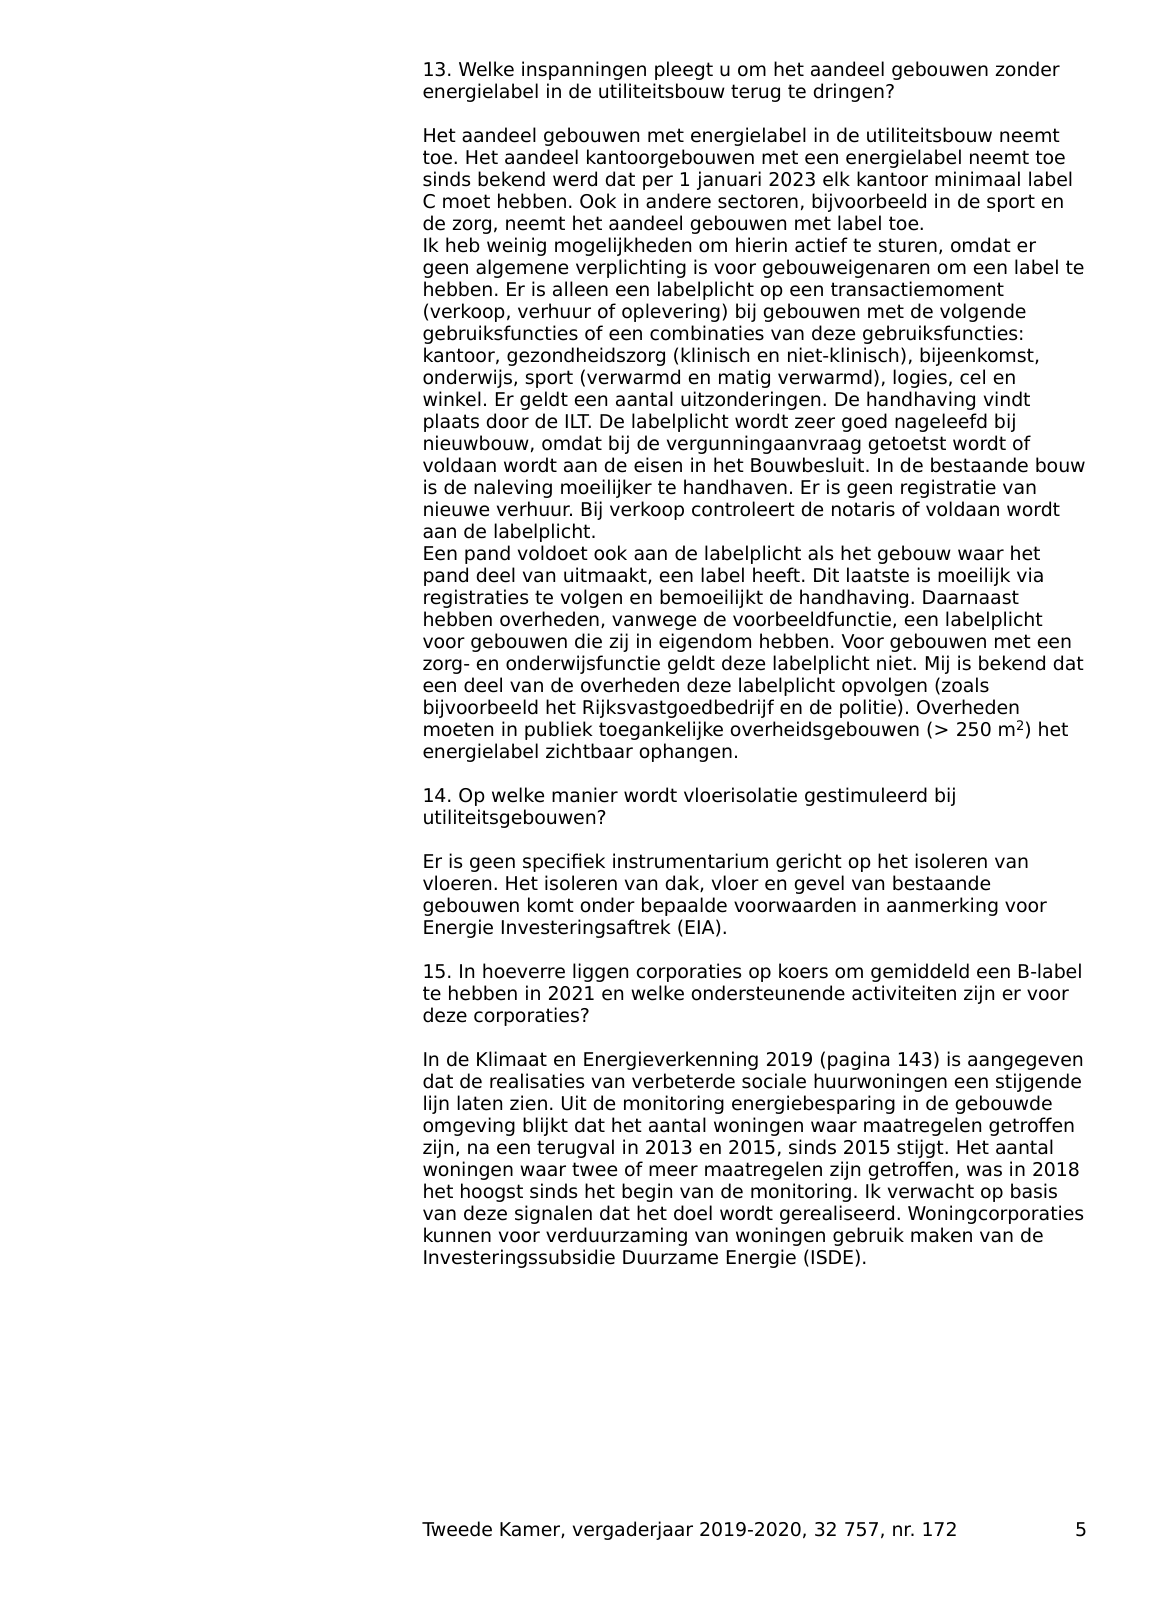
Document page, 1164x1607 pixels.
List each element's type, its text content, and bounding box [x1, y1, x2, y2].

text Er is geen specifiek instrumentarium gericht op het isoleren van vloeren. Het isoleren van dak, vloer en gevel van bestaande gebouwen komt onder bepaalde voorwaarden in aanmerking voor Energie Investeringsaftrek (EIA). [422, 851, 1087, 939]
text Het aandeel gebouwen met energielabel in de utiliteitsbouw neemt toe. Het aandeel kantoorgebouwen met een energielabel neemt toe sinds bekend werd dat per 1 januari 2023 elk kantoor minimaal label C moet hebben. Ook in andere sectoren, bijvoorbeeld in de sport en de zorg, neemt het aandeel gebouwen met label toe. [422, 125, 1087, 235]
text 14. Op welke manier wordt vloerisolatie gestimuleerd bij utiliteitsgebouwen? [422, 785, 1087, 829]
text In de Klimaat en Energieverkenning 2019 (pagina 143) is aangegeven dat de realisaties van verbeterde sociale huurwoningen een stijgende lijn laten zien. Uit de monitoring energiebesparing in de gebouwde omgeving blijkt dat het aantal woningen waar maatregelen getroffen zijn, na een terugval in 2013 en 2015, sinds 2015 stijgt. Het aantal woningen waar twee of meer maatregelen zijn getroffen, was in 2018 het hoogst sinds het begin van de monitoring. Ik verwacht op basis van deze signalen dat het doel wordt gerealiseerd. Woningcorporaties kunnen voor verduurzaming van woningen gebruik maken van de Investeringssubsidie Duurzame Energie (ISDE). [422, 1049, 1087, 1269]
text 13. Welke inspanningen pleegt u om het aandeel gebouwen zonder energielabel in de utiliteitsbouw terug te dringen? [422, 59, 1087, 103]
text Ik heb weinig mogelijkheden om hierin actief te sturen, omdat er geen algemene verplichting is voor gebouweigenaren om een label te hebben. Er is alleen een labelplicht op een transactiemoment (verkoop, verhuur of oplevering) bij gebouwen met de volgende gebruiksfuncties of een combinaties van deze gebruiksfuncties: kantoor, gezondheidszorg (klinisch en niet-klinisch), bijeenkomst, onderwijs, sport (verwarmd en matig verwarmd), logies, cel en winkel. Er geldt een aantal uitzonderingen. De handhaving vindt plaats door de ILT. De labelplicht wordt zeer goed nageleefd bij nieuwbouw, omdat bij de vergunningaanvraag getoetst wordt of voldaan wordt aan de eisen in het Bouwbesluit. In de bestaande bouw is de naleving moeilijker te handhaven. Er is geen registratie van nieuwe verhuur. Bij verkoop controleert de notaris of voldaan wordt aan de labelplicht. [422, 235, 1087, 543]
text Een pand voldoet ook aan de labelplicht als het gebouw waar het pand deel van uitmaakt, een label heeft. Dit laatste is moeilijk via registraties te volgen en bemoeilijkt de handhaving. Daarnaast hebben overheden, vanwege de voorbeeldfunctie, een labelplicht voor gebouwen die zij in eigendom hebben. Voor gebouwen met een zorg- en onderwijsfunctie geldt deze labelplicht niet. Mij is bekend dat een deel van de overheden deze labelplicht opvolgen (zoals bijvoorbeeld het Rijksvastgoedbedrijf en de politie). Overheden moeten in publiek toegankelijke overheidsgebouwen (> 250 m2) het energielabel zichtbaar ophangen. [422, 543, 1087, 763]
text 15. In hoeverre liggen corporaties op koers om gemiddeld een B-label te hebben in 2021 en welke ondersteunende activiteiten zijn er voor deze corporaties? [422, 961, 1087, 1027]
